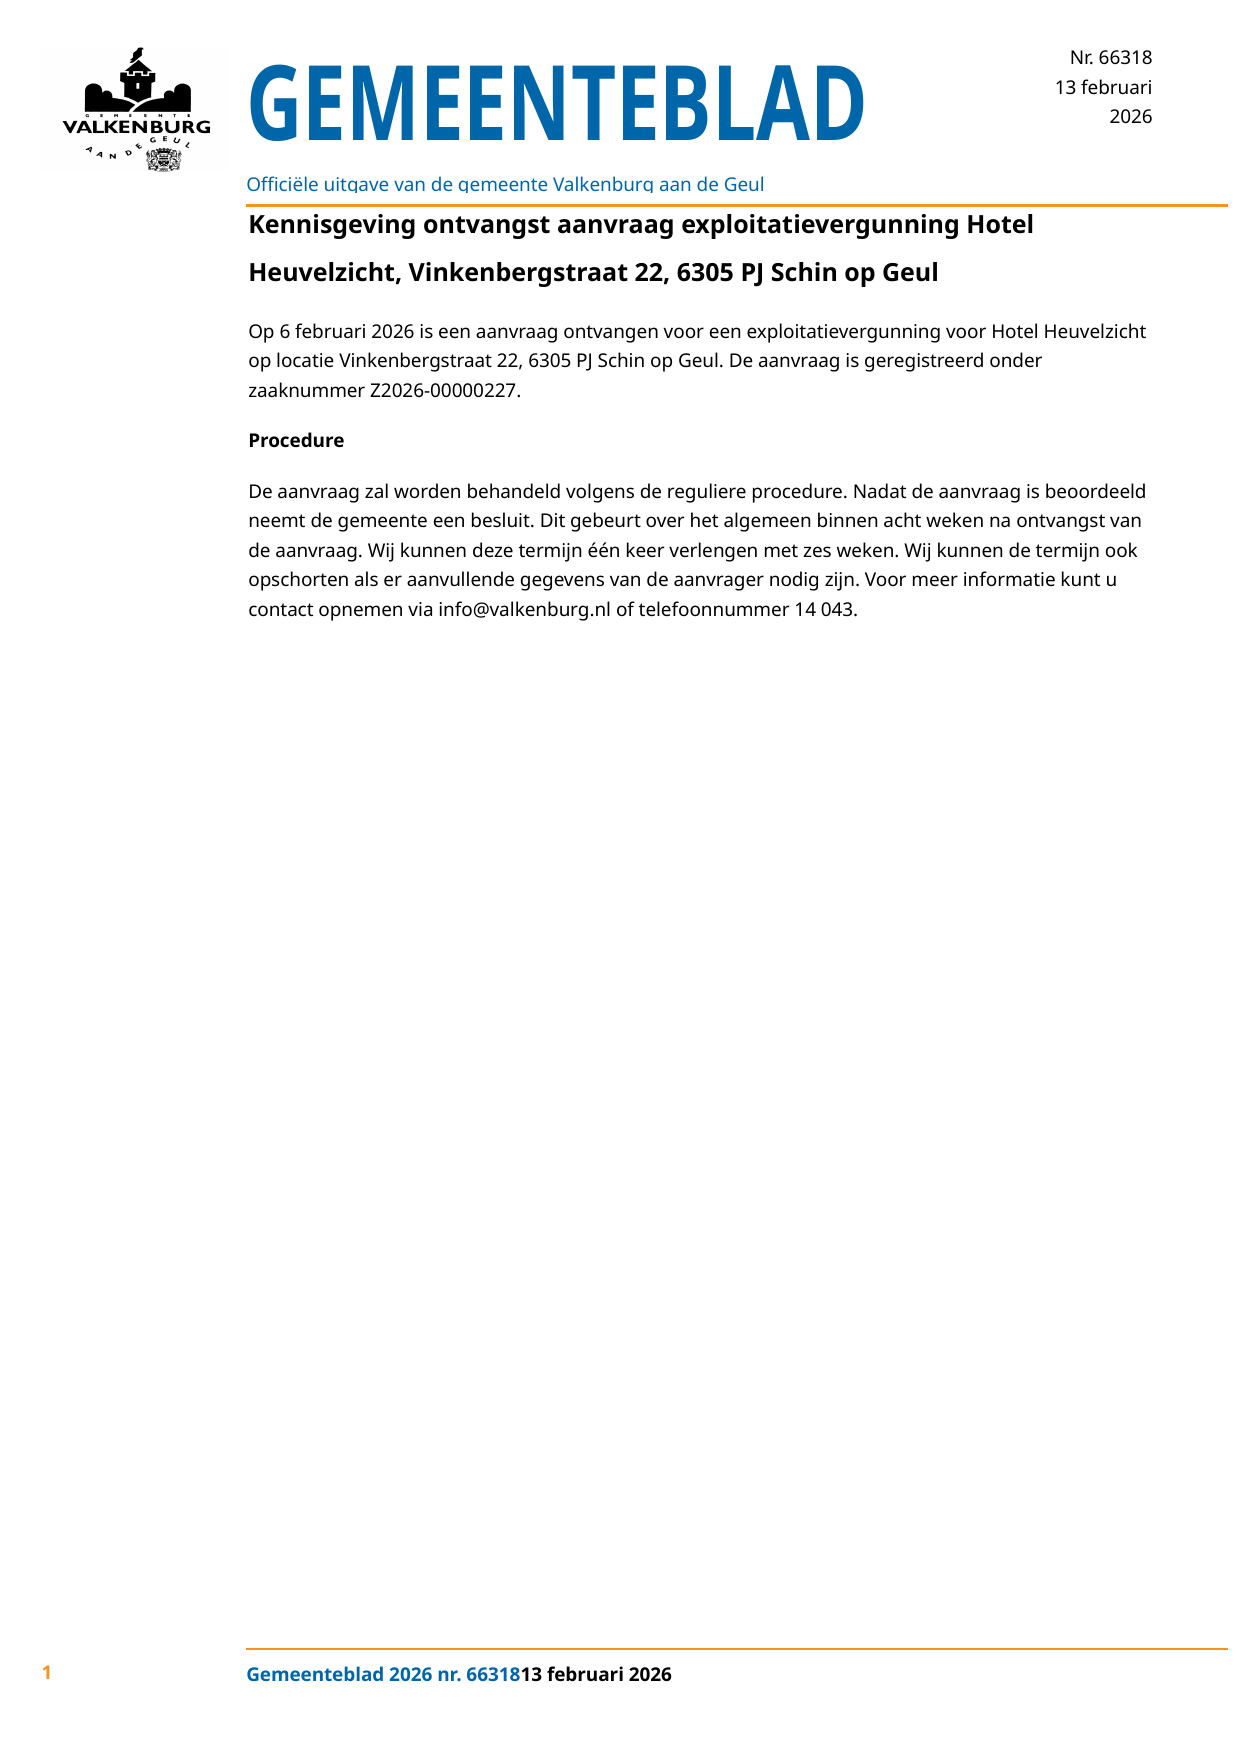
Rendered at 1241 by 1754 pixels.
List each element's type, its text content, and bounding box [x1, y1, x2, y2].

text De aanvraag zal worden behandeld volgens de reguliere procedure. Nadat de aanvraag is beoordeeld neemt de gemeente een besluit. Dit gebeurt over het algemeen binnen acht weken na ontvangst van de aanvraag. Wij kunnen deze termijn één keer verlengen met zes weken. Wij kunnen de termijn ook opschorten als er aanvullende gegevens van de aanvrager nodig zijn. Voor meer informatie kunt u contact opnemen via info@valkenburg.nl of telefoonnummer 14 043. [248, 478, 1152, 622]
text Op 6 februari 2026 is een aanvraag ontvangen voor een exploitatievergunning voor Hotel Heuvelzicht op locatie Vinkenbergstraat 22, 6305 PJ Schin op Geul. De aanvraag is geregistreerd onder zaaknummer Z2026-00000227. [248, 318, 1152, 403]
picture [41, 47, 231, 172]
text Procedure [248, 427, 1152, 453]
text Kennisgeving ontvangst aanvraag exploitatievergunning Hotel Heuvelzicht, Vinkenbergstraat 22, 6305 PJ Schin op Geul [248, 207, 1152, 288]
